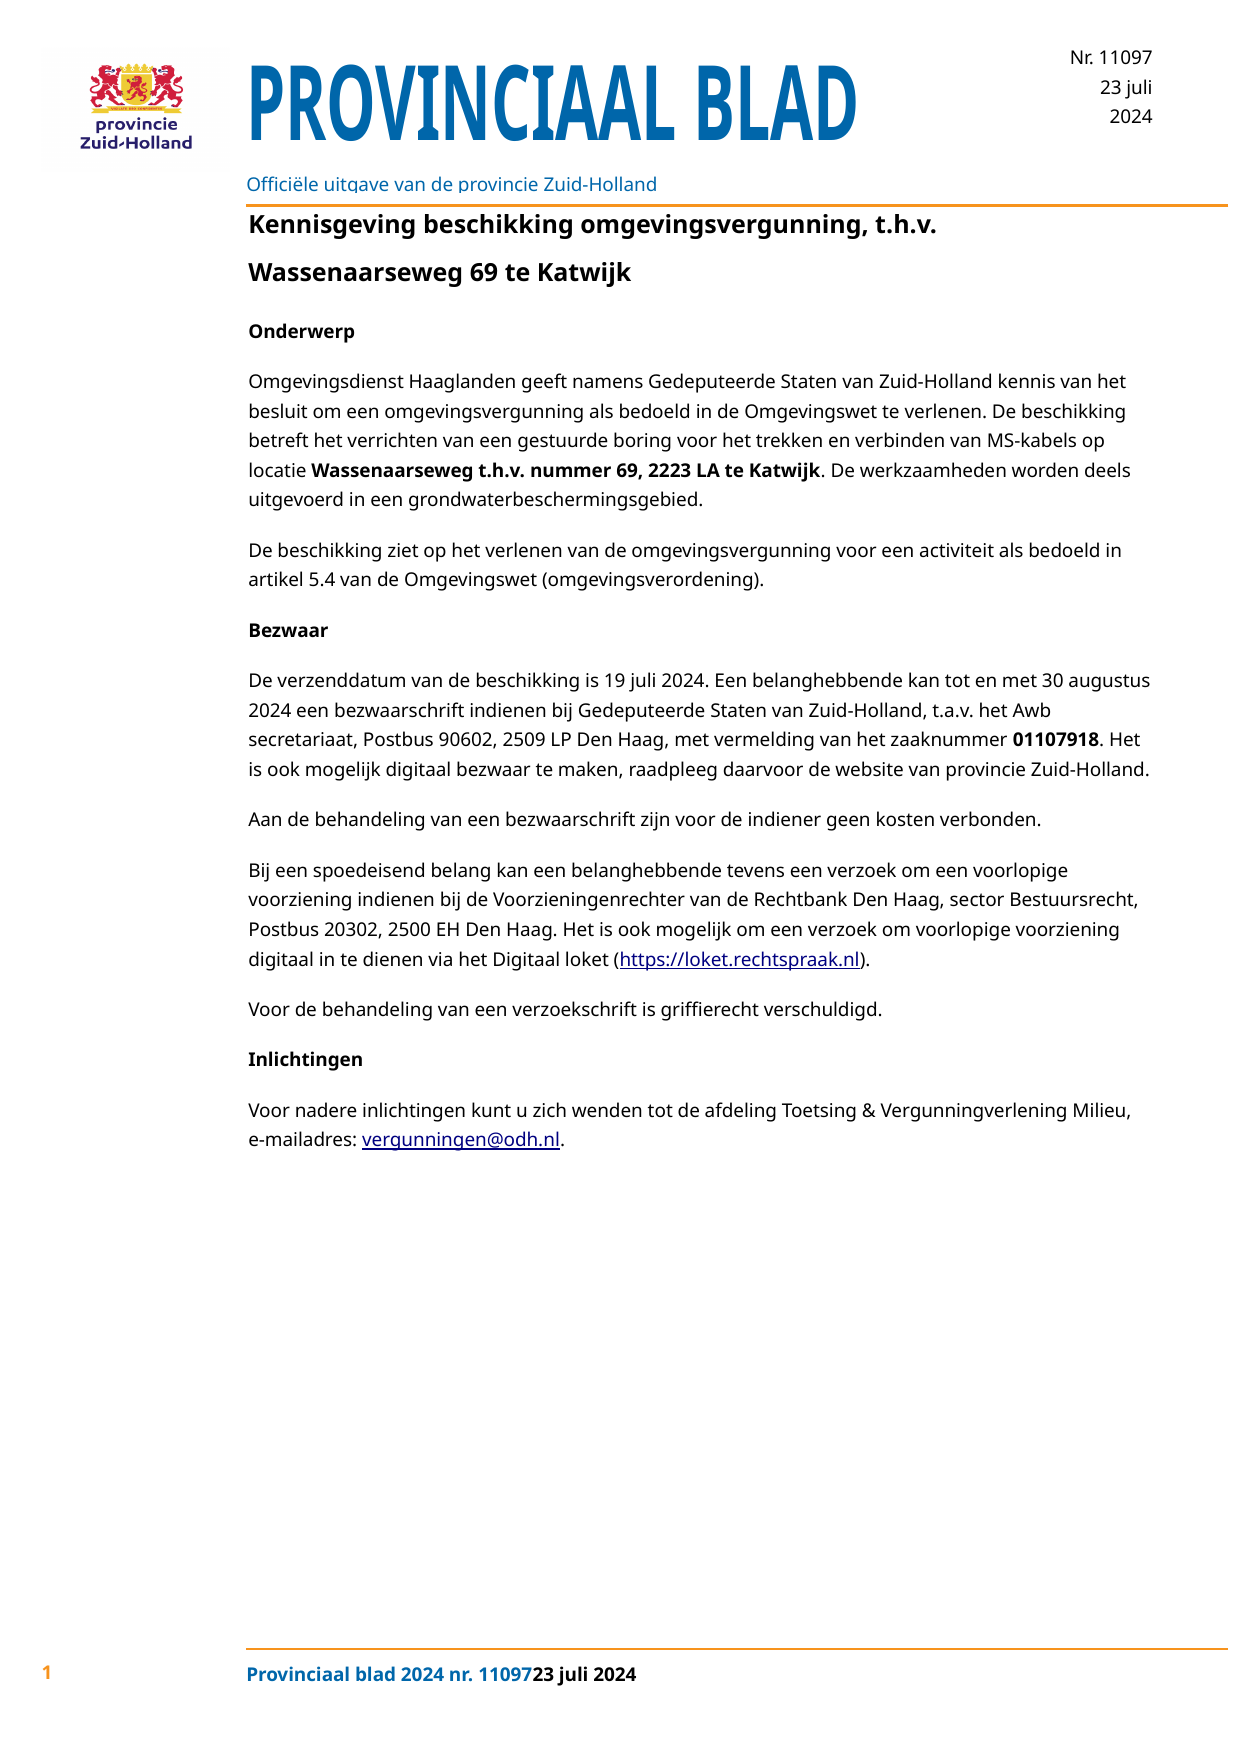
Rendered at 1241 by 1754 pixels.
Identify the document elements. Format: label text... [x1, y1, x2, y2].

text Aan de behandeling van een bezwaarschrift zijn voor de indiener geen kosten verbonden. [248, 807, 1152, 832]
text Bij een spoedeisend belang kan een belanghebbende tevens een verzoek om een voorlopige voorziening indienen bij de Voorzieningenrechter van de Rechtbank Den Haag, sector Bestuursrecht, Postbus 20302, 2500 EH Den Haag. Het is ook mogelijk om een verzoek om voorlopige voorziening digitaal in te dienen via het Digitaal loket (https://loket.rechtspraak.nl). [248, 857, 1152, 972]
text De verzenddatum van de beschikking is 19 juli 2024. Een belanghebbende kan tot en met 30 augustus 2024 een bezwaarschrift indienen bij Gedeputeerde Staten van Zuid-Holland, t.a.v. het Awb secretariaat, Postbus 90602, 2509 LP Den Haag, met vermelding van het zaaknummer 01107918. Het is ook mogelijk digitaal bezwaar te maken, raadpleeg daarvoor de website van provincie Zuid-Holland. [248, 667, 1152, 782]
text Bezwaar [248, 617, 1152, 643]
text Voor nadere inlichtingen kunt u zich wenden tot de afdeling Toetsing & Vergunningverlening Milieu, e-mailadres: vergunningen@odh.nl. [248, 1097, 1152, 1152]
text Inlichtingen [248, 1047, 1152, 1072]
text Kennisgeving beschikking omgevingsvergunning, t.h.v. Wassenaarseweg 69 te Katwijk [248, 207, 1152, 288]
text Onderwerp [248, 318, 1152, 344]
text Voor de behandeling van een verzoekschrift is griffierecht verschuldigd. [248, 996, 1152, 1022]
picture [41, 47, 231, 172]
text Omgevingsdienst Haaglanden geeft namens Gedeputeerde Staten van Zuid-Holland kennis van het besluit om een omgevingsvergunning als bedoeld in de Omgevingswet te verlenen. De beschikking betreft het verrichten van een gestuurde boring voor het trekken en verbinden van MS-kabels op locatie Wassenaarseweg t.h.v. nummer 69, 2223 LA te Katwijk. De werkzaamheden worden deels uitgevoerd in een grondwaterbeschermingsgebied. [248, 368, 1152, 512]
text De beschikking ziet op het verlenen van de omgevingsvergunning voor een activiteit als bedoeld in artikel 5.4 van de Omgevingswet (omgevingsverordening). [248, 537, 1152, 592]
